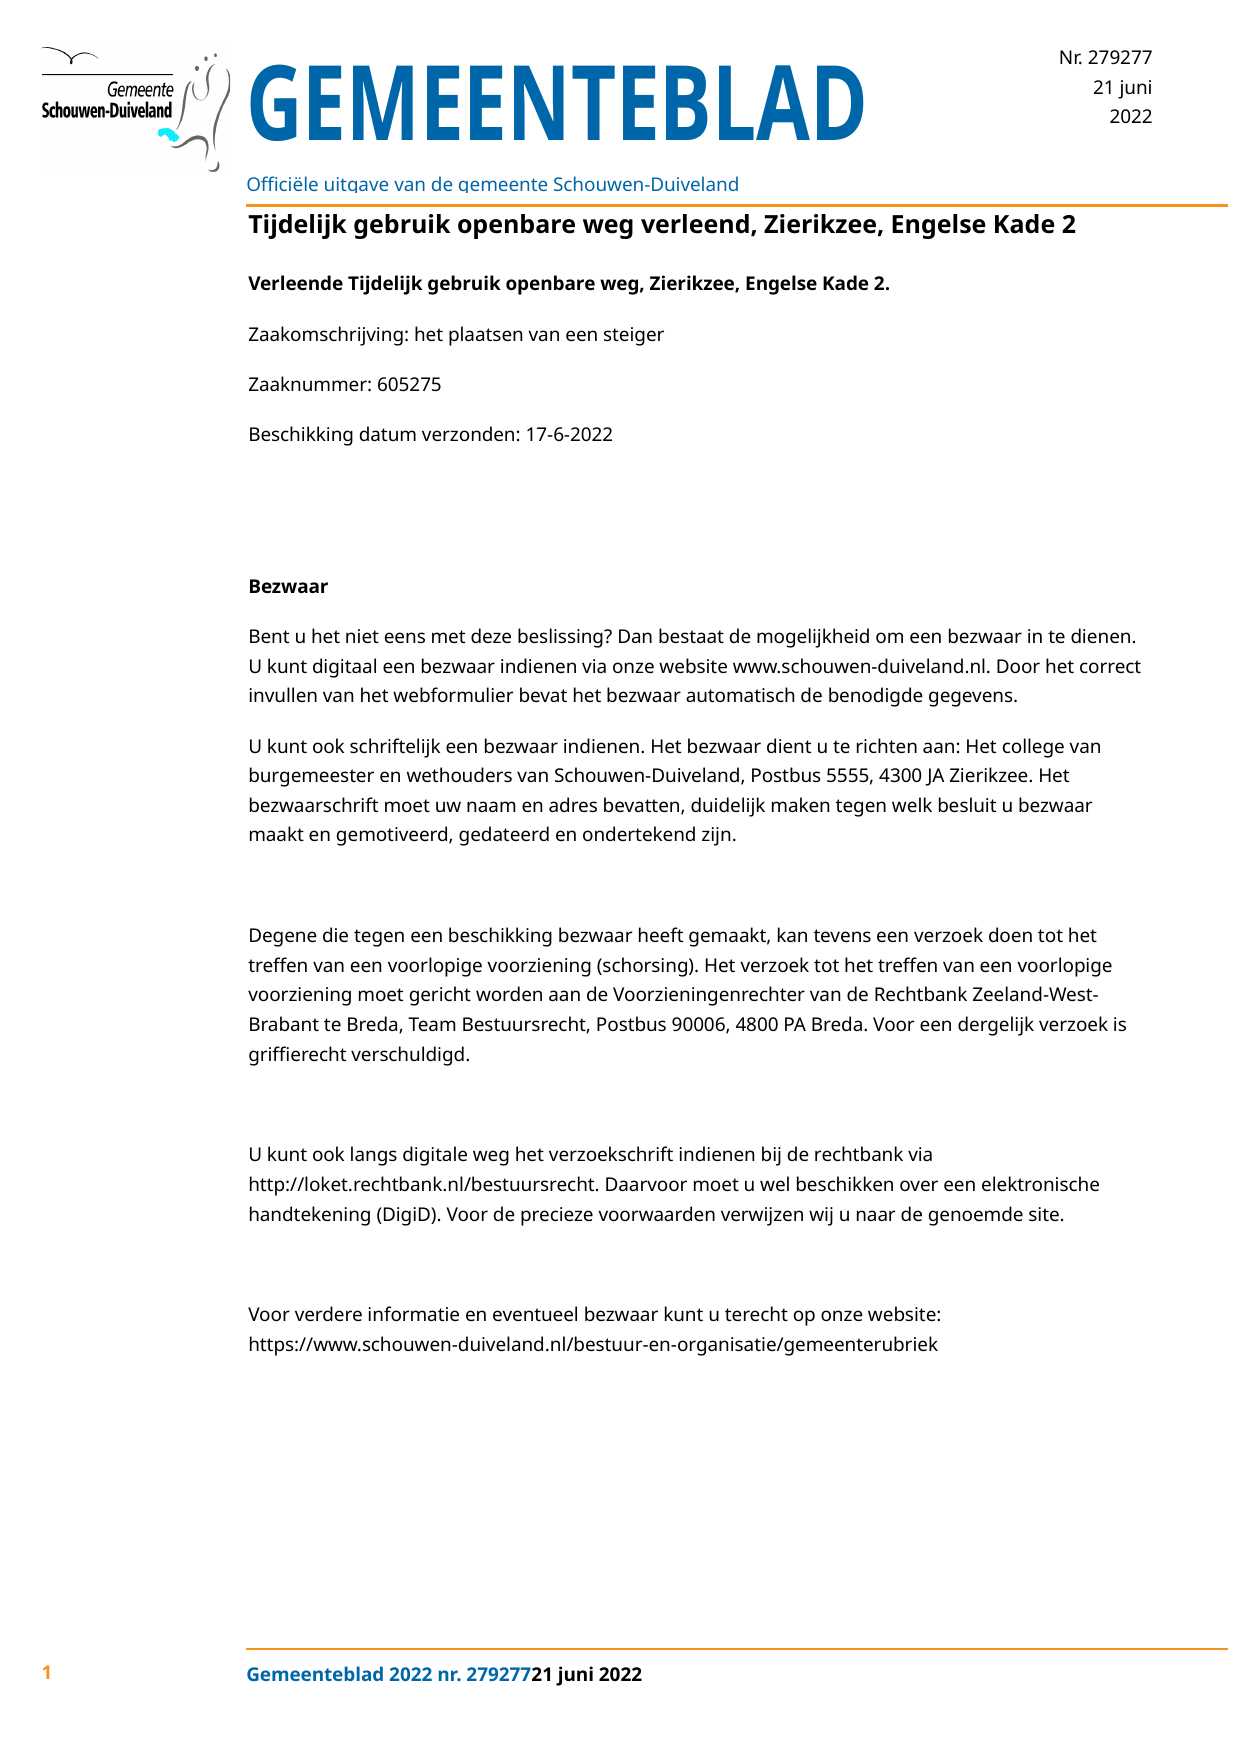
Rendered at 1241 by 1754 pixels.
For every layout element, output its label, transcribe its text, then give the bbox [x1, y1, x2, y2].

text Voor verdere informatie en eventueel bezwaar kunt u terecht op onze website: https://www.schouwen-duiveland.nl/bestuur-en-organisatie/gemeenterubriek [248, 1302, 1152, 1357]
text Degene die tegen een beschikking bezwaar heeft gemaakt, kan tevens een verzoek doen tot het treffen van een voorlopige voorziening (schorsing). Het verzoek tot het treffen van een voorlopige voorziening moet gericht worden aan de Voorzieningenrechter van de Rechtbank Zeeland-West-Brabant te Breda, Team Bestuursrecht, Postbus 90006, 4800 PA Breda. Voor een dergelijk verzoek is griffierecht verschuldigd. [248, 922, 1152, 1066]
text U kunt ook schriftelijk een bezwaar indienen. Het bezwaar dient u te richten aan: Het college van burgemeester en wethouders van Schouwen-Duiveland, Postbus 5555, 4300 JA Zierikzee. Het bezwaarschrift moet uw naam en adres bevatten, duidelijk maken tegen welk besluit u bezwaar maakt en gemotiveerd, gedateerd en ondertekend zijn. [248, 733, 1152, 847]
text Bent u het niet eens met deze beslissing? Dan bestaat de mogelijkheid om een bezwaar in te dienen. U kunt digitaal een bezwaar indienen via onze website www.schouwen-duiveland.nl. Door het correct invullen van het webformulier bevat het bezwaar automatisch de benodigde gegevens. [248, 623, 1152, 708]
text Bezwaar [248, 573, 1152, 598]
picture [41, 47, 231, 172]
text Zaaknummer: 605275 [248, 371, 1152, 397]
text U kunt ook langs digitale weg het verzoekschrift indienen bij de rechtbank via http://loket.rechtbank.nl/bestuursrecht. Daarvoor moet u wel beschikken over een elektronische handtekening (DigiD). Voor de precieze voorwaarden verwijzen wij u naar de genoemde site. [248, 1142, 1152, 1226]
text Tijdelijk gebruik openbare weg verleend, Zierikzee, Engelse Kade 2 [248, 207, 1152, 241]
text Zaakomschrijving: het plaatsen van een steiger [248, 321, 1152, 346]
text Beschikking datum verzonden: 17-6-2022 [248, 422, 1152, 447]
text Verleende Tijdelijk gebruik openbare weg, Zierikzee, Engelse Kade 2. [248, 270, 1152, 296]
